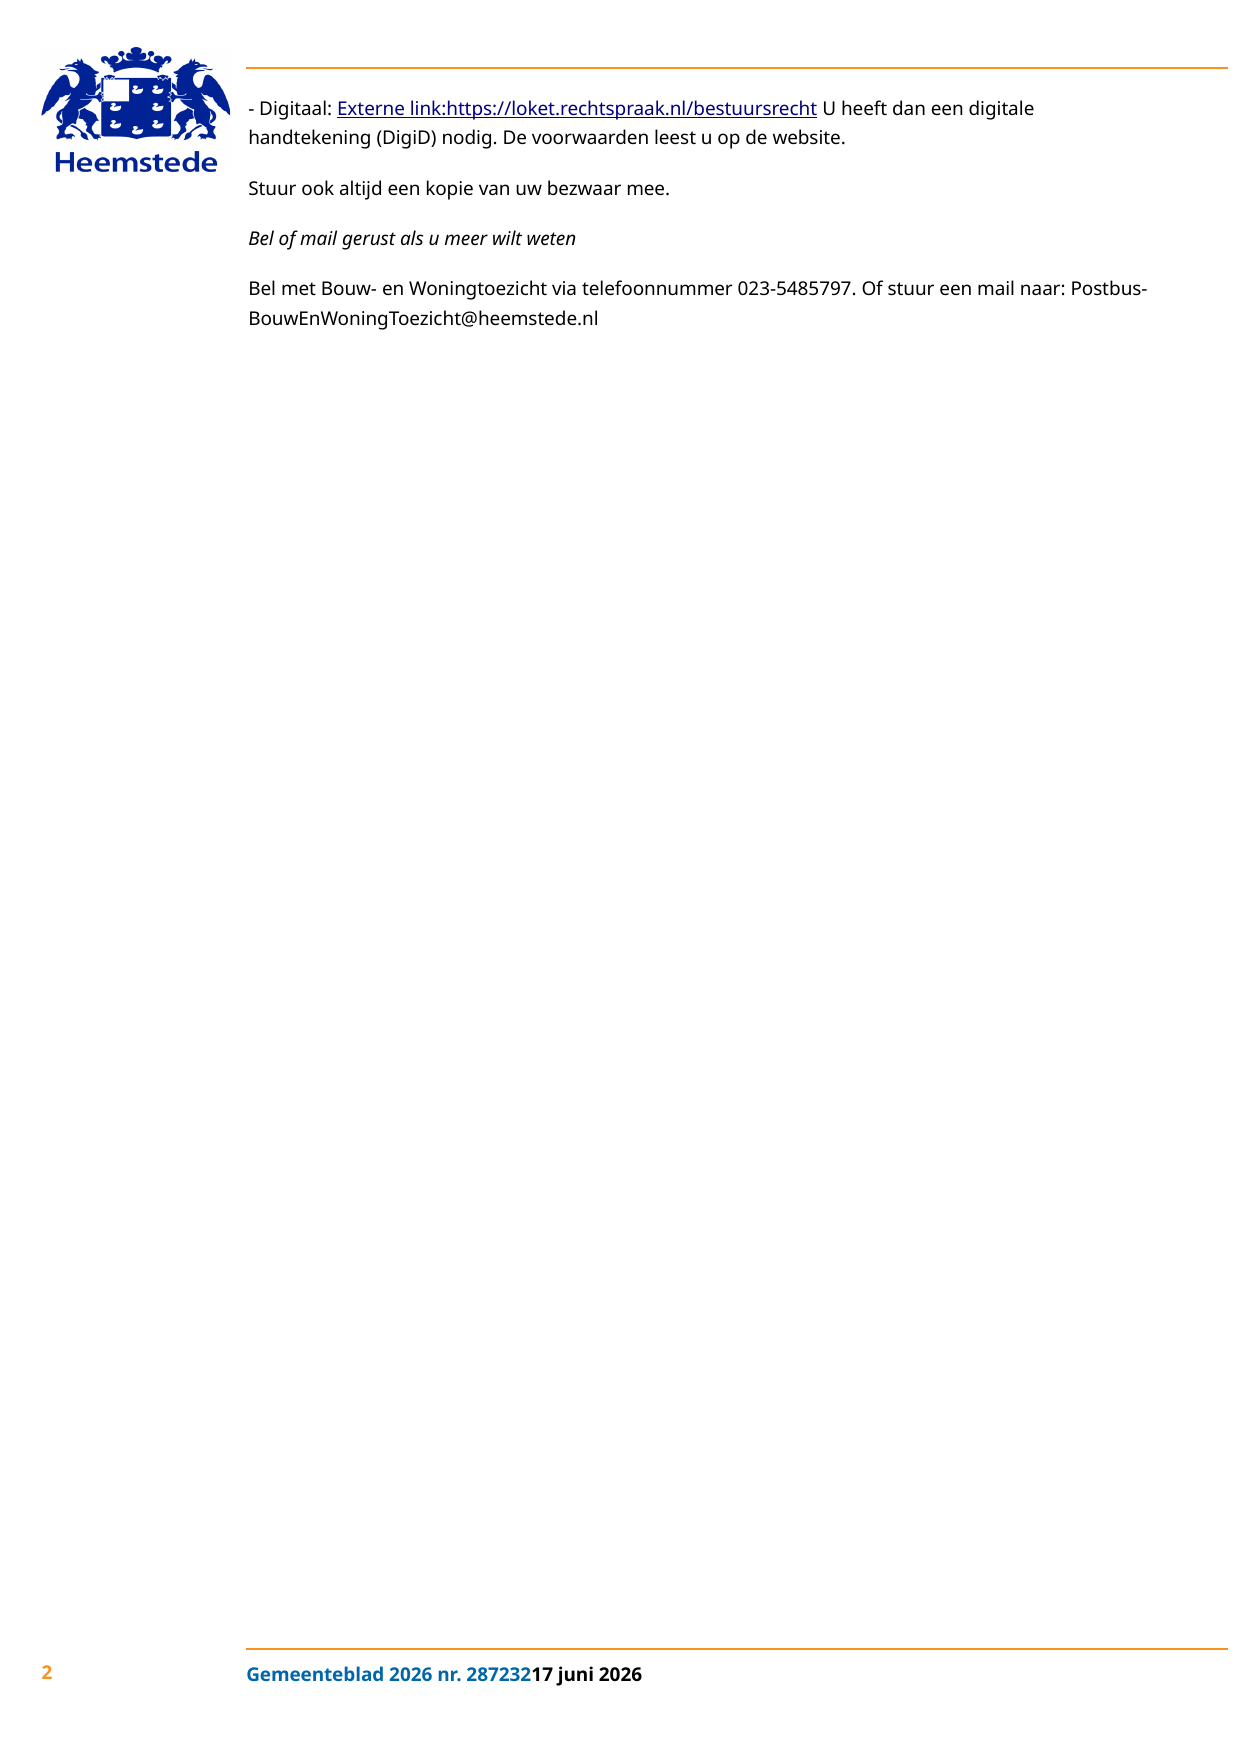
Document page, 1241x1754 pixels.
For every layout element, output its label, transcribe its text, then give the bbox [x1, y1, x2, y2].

text - Digitaal: Externe link:https://loket.rechtspraak.nl/bestuursrecht U heeft dan een digitale handtekening (DigiD) nodig. De voorwaarden leest u op de website. [248, 95, 1152, 150]
picture [41, 47, 231, 172]
text Stuur ook altijd een kopie van uw bezwaar mee. [248, 175, 1152, 201]
text Bel met Bouw- en Woningtoezicht via telefoonnummer 023-5485797. Of stuur een mail naar: Postbus-BouwEnWoningToezicht@heemstede.nl [248, 276, 1152, 331]
text Bel of mail gerust als u meer wilt weten [248, 225, 1152, 251]
